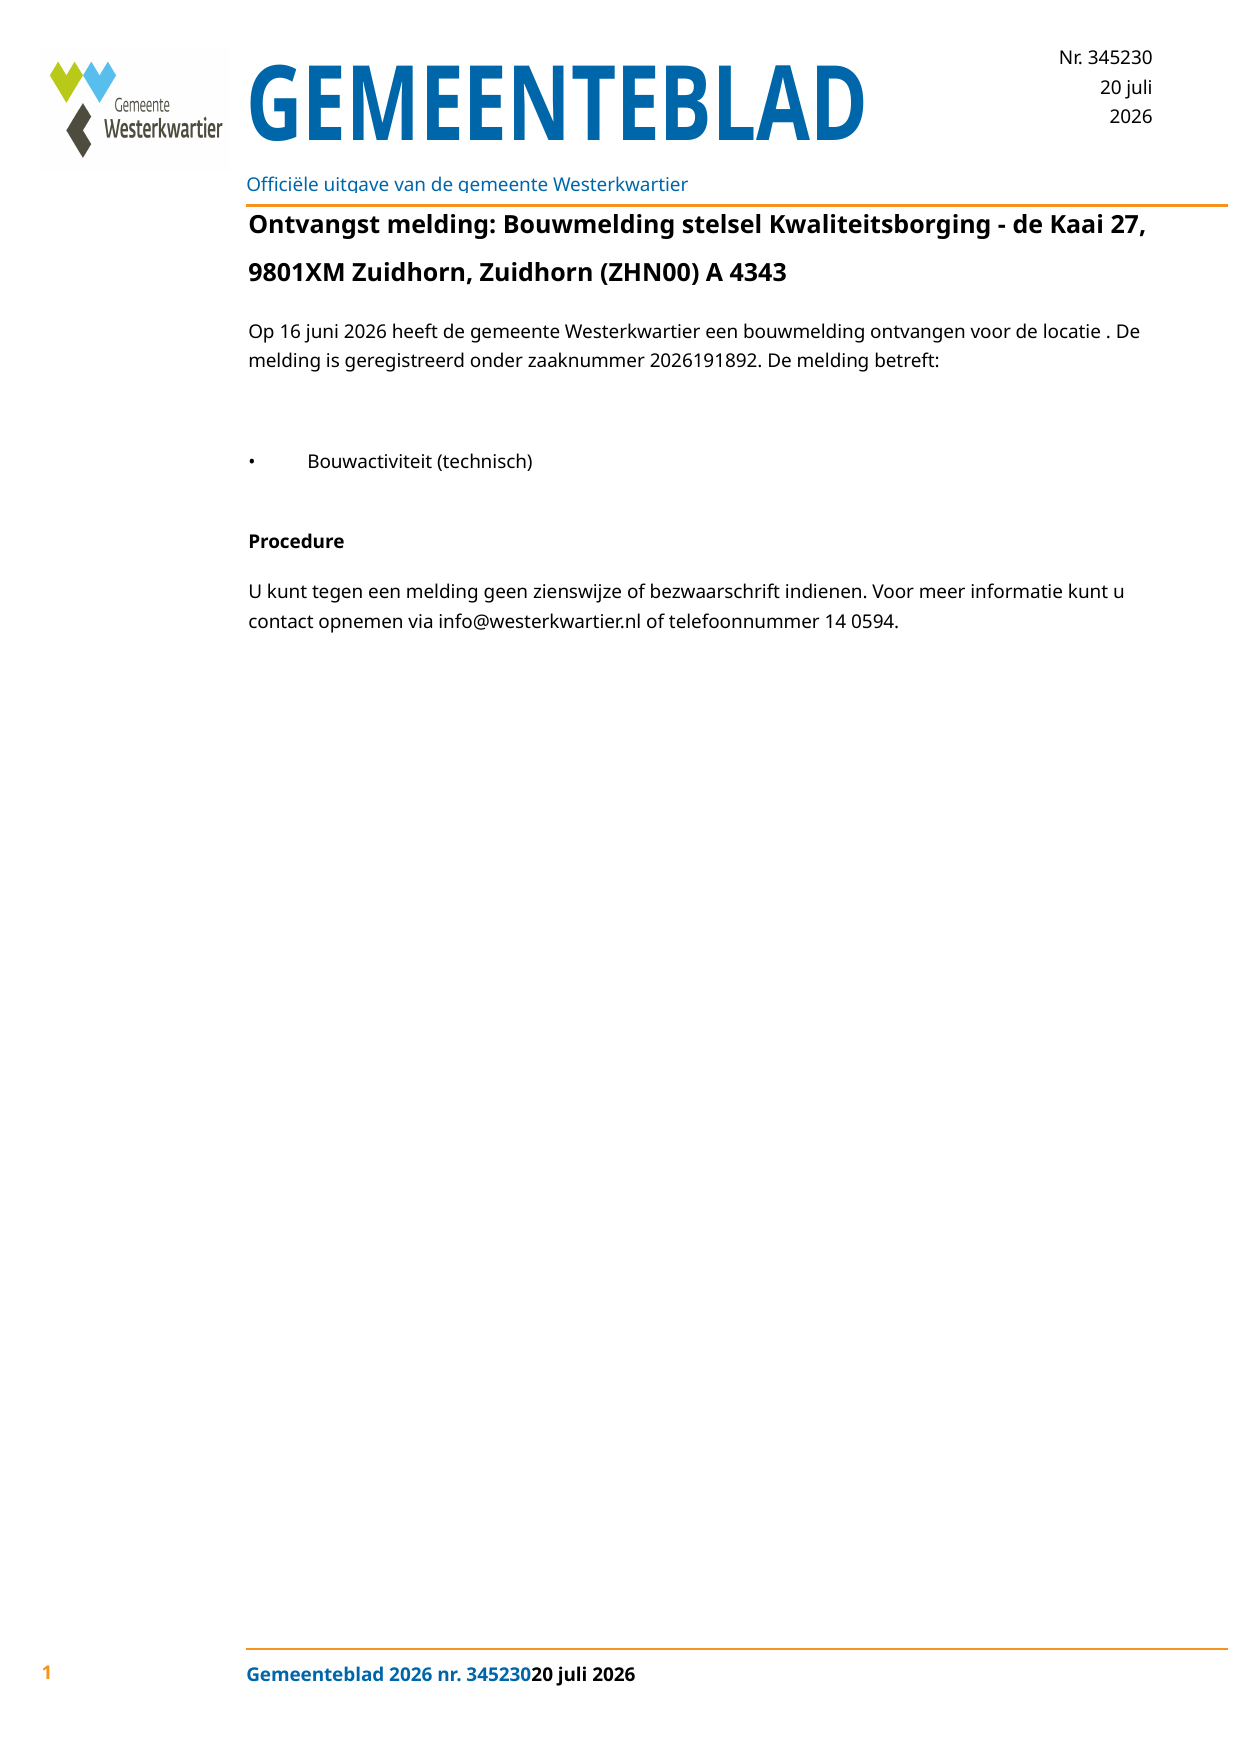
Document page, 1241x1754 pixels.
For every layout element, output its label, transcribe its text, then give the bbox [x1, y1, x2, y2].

text Procedure [248, 528, 1152, 554]
text Op 16 juni 2026 heeft de gemeente Westerkwartier een bouwmelding ontvangen voor de locatie . De melding is geregistreerd onder zaaknummer 2026191892. De melding betreft: [248, 318, 1152, 373]
text Ontvangst melding: Bouwmelding stelsel Kwaliteitsborging - de Kaai 27, 9801XM Zuidhorn, Zuidhorn (ZHN00) A 4343 [248, 207, 1152, 288]
list Bouwactiviteit (technisch) [248, 448, 1152, 474]
text U kunt tegen een melding geen zienswijze of bezwaarschrift indienen. Voor meer informatie kunt u contact opnemen via info@westerkwartier.nl of telefoonnummer 14 0594. [248, 579, 1152, 634]
picture [41, 47, 231, 172]
